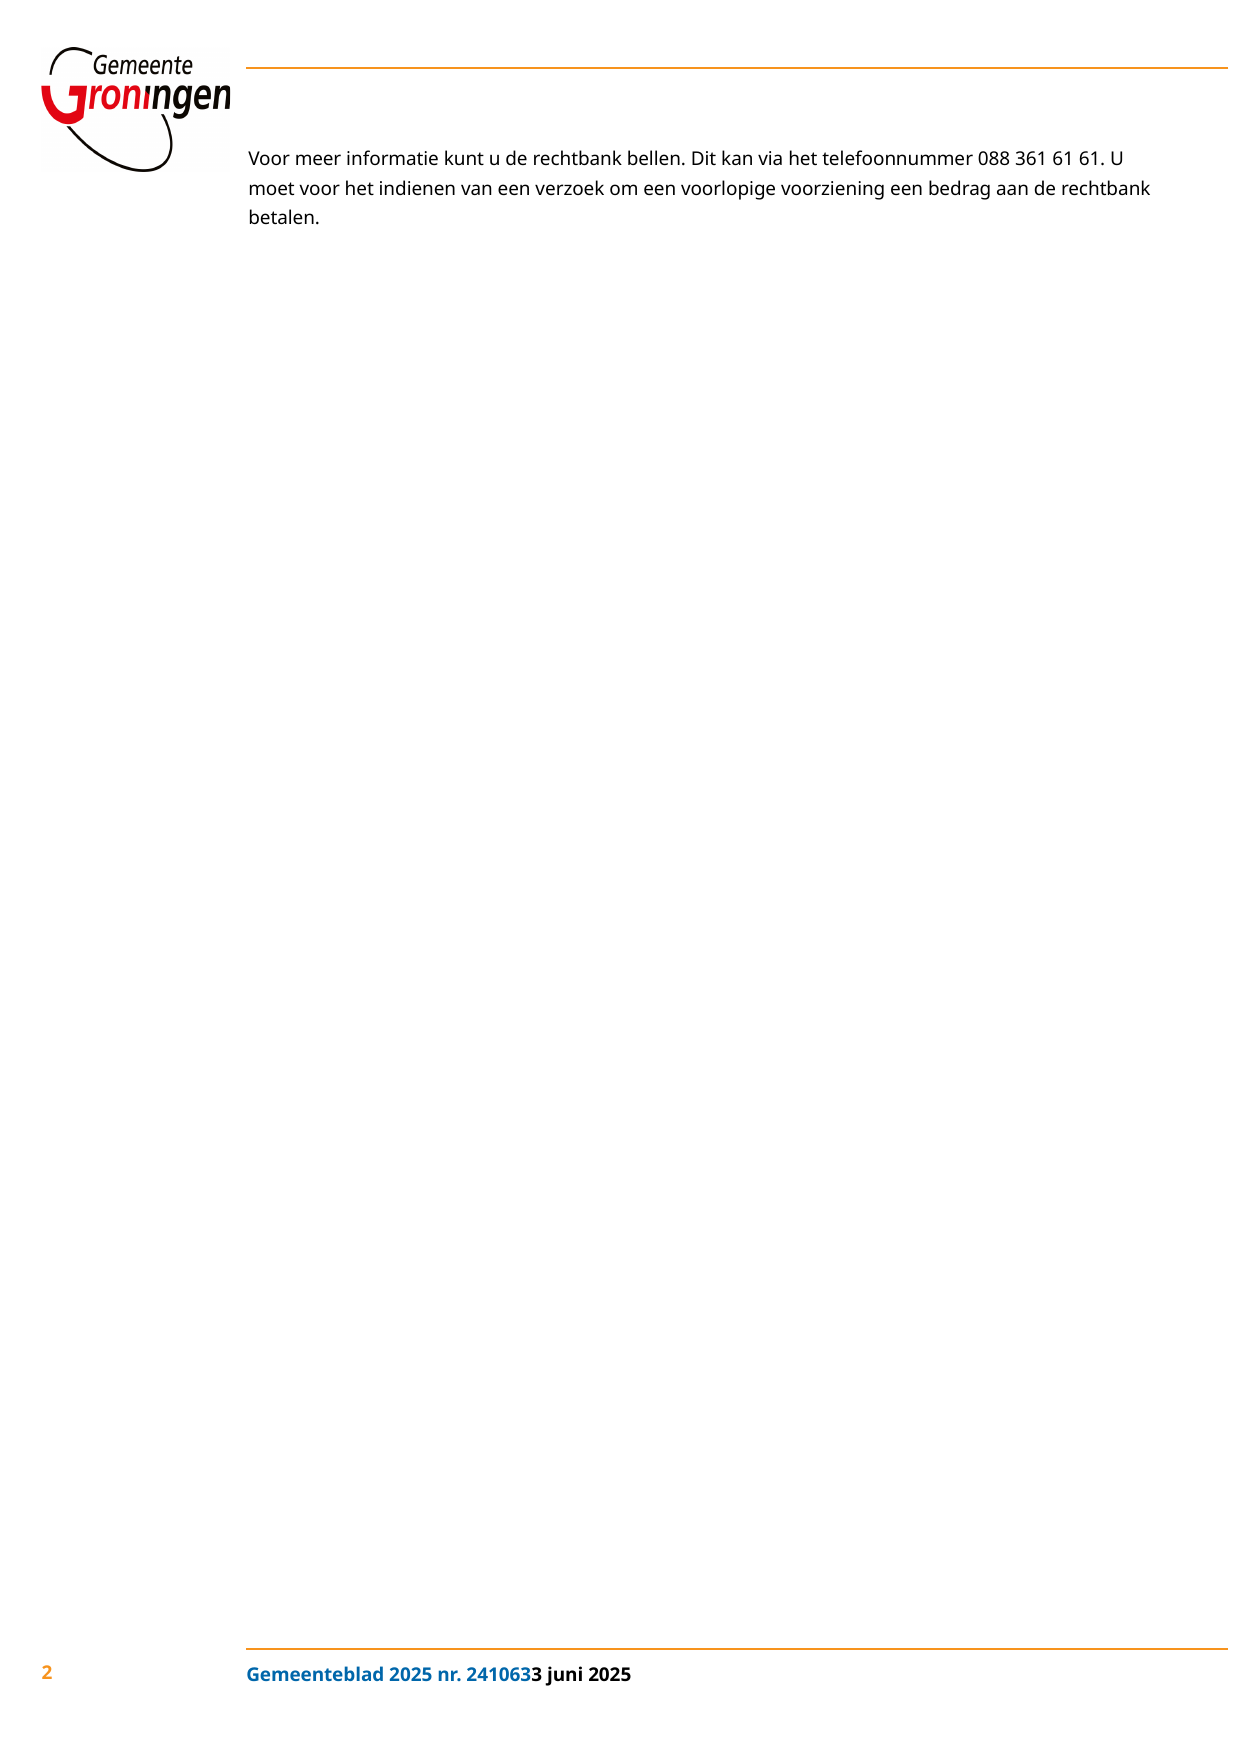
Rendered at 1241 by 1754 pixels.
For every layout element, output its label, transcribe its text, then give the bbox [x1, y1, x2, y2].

picture [41, 47, 231, 172]
text Voor meer informatie kunt u de rechtbank bellen. Dit kan via het telefoonnummer 088 361 61 61. U moet voor het indienen van een verzoek om een voorlopige voorziening een bedrag aan de rechtbank betalen. [248, 145, 1152, 230]
